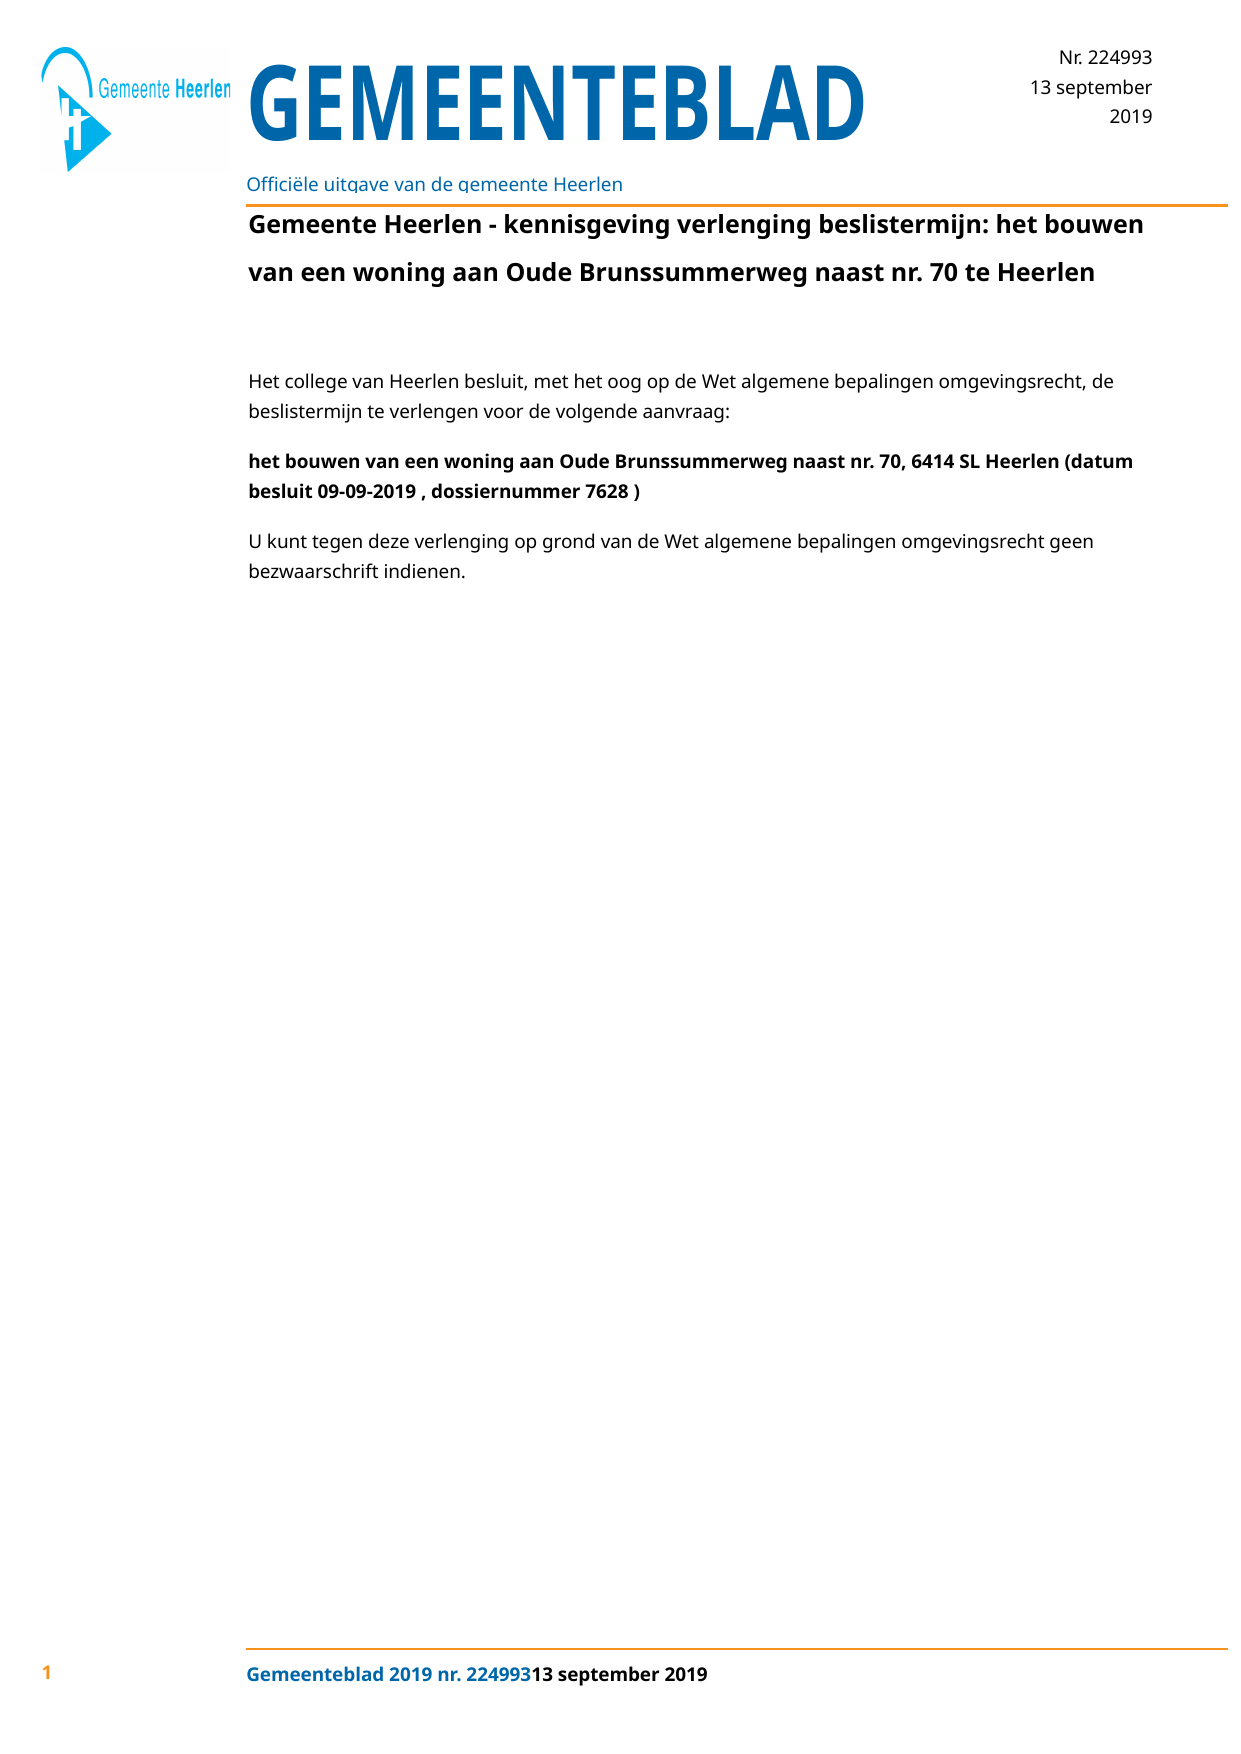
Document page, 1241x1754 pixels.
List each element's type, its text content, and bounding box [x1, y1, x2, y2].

text Het college van Heerlen besluit, met het oog op de Wet algemene bepalingen omgevingsrecht, de beslistermijn te verlengen voor de volgende aanvraag: [248, 368, 1152, 424]
picture [41, 47, 231, 172]
picture [41, 47, 58, 70]
text U kunt tegen deze verlenging op grond van de Wet algemene bepalingen omgevingsrecht geen bezwaarschrift indienen. [248, 528, 1152, 584]
text het bouwen van een woning aan Oude Brunssummerweg naast nr. 70, 6414 SL Heerlen (datum besluit 09-09-2019 , dossiernummer 7628 ) [248, 448, 1152, 504]
text Gemeente Heerlen - kennisgeving verlenging beslistermijn: het bouwen van een woning aan Oude Brunssummerweg naast nr. 70 te Heerlen [248, 207, 1152, 288]
